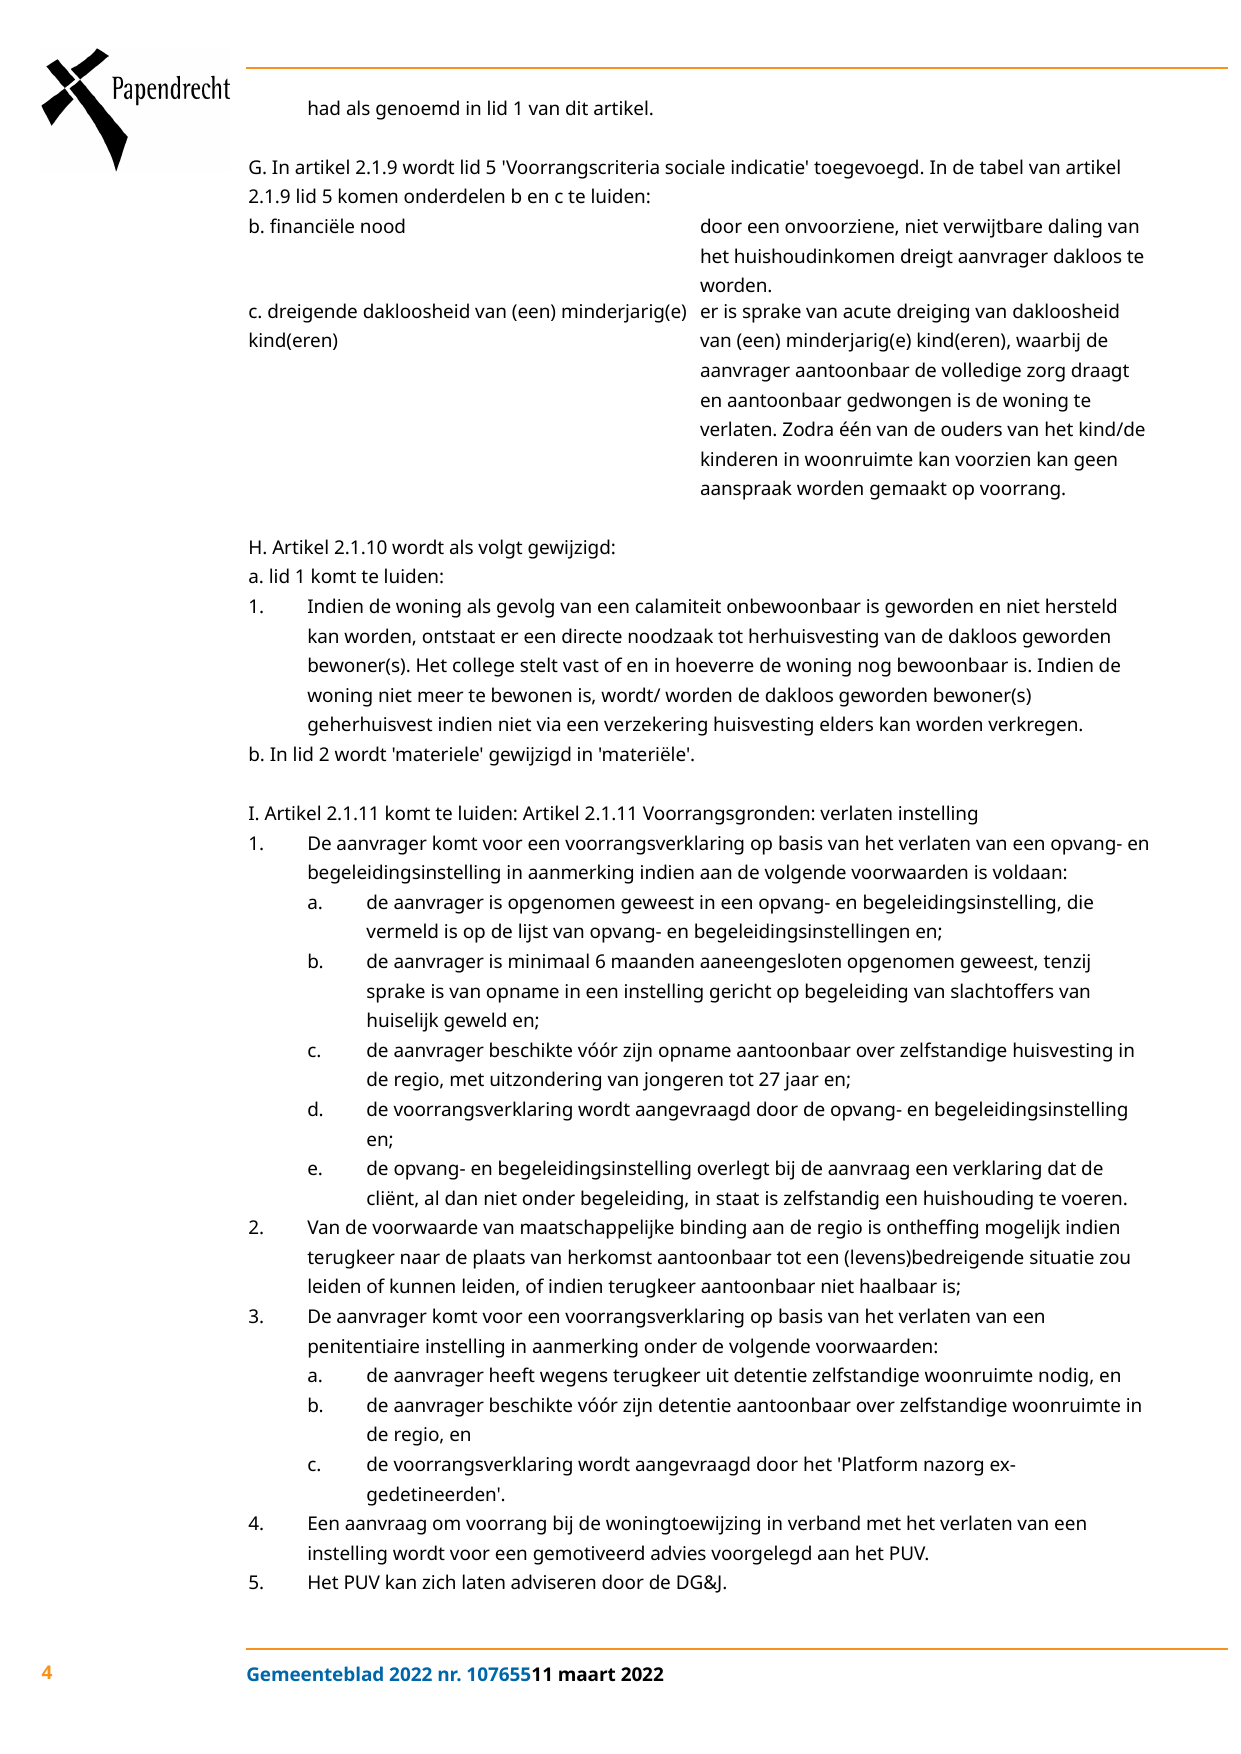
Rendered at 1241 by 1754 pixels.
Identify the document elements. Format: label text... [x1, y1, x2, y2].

picture [41, 47, 231, 172]
table_cell er is sprake van acute dreiging van dakloosheid van (een) minderjarig(e) kind(eren), waarbij de aanvrager aantoonbaar de volledige zorg draagt en aantoonbaar gedwongen is de woning te verlaten. Zodra één van de ouders van het kind/de kinderen in woonruimte kan voorzien kan geen aanspraak worden gemaakt op voorrang. [700, 298, 1152, 501]
table_header door een onvoorziene, niet verwijtbare daling van het huishoudinkomen dreigt aanvrager dakloos te worden. [700, 213, 1152, 298]
list Indien de woning als gevolg van een calamiteit onbewoonbaar is geworden en niet hersteld kan worden, ontstaat er een directe noodzaak tot herhuisvesting van de dakloos geworden bewoner(s). Het college stelt vast of en in hoeverre de woning nog bewoonbaar is. Indien de woning niet meer te bewonen is, wordt/ worden de dakloos geworden bewoner(s) geherhuisvest indien niet via een verzekering huisvesting elders kan worden verkregen. [248, 593, 1152, 737]
list de voorrangsverklaring wordt aangevraagd door de opvang- en begeleidingsinstelling en; [307, 1096, 1152, 1152]
list Van de voorwaarde van maatschappelijke binding aan de regio is ontheffing mogelijk indien terugkeer naar de plaats van herkomst aantoonbaar tot een (levens)bedreigende situatie zou leiden of kunnen leiden, of indien terugkeer aantoonbaar niet haalbaar is; [248, 1214, 1152, 1299]
list De aanvrager komt voor een voorrangsverklaring op basis van het verlaten van een penitentiaire instelling in aanmerking onder de volgende voorwaarden: [248, 1303, 1152, 1359]
list de aanvrager is opgenomen geweest in een opvang- en begeleidingsinstelling, die vermeld is op de lijst van opvang- en begeleidingsinstellingen en; [307, 889, 1152, 944]
text a. lid 1 komt te luiden: [248, 564, 1152, 589]
list de aanvrager is minimaal 6 maanden aaneengesloten opgenomen geweest, tenzij sprake is van opname in een instelling gericht op begeleiding van slachtoffers van huiselijk geweld en; [307, 948, 1152, 1033]
table_header b. financiële nood [248, 213, 700, 298]
list de aanvrager heeft wegens terugkeer uit detentie zelfstandige woonruimte nodig, en [307, 1362, 1152, 1388]
text H. Artikel 2.1.10 wordt als volgt gewijzigd: [248, 534, 1152, 560]
text I. Artikel 2.1.11 komt te luiden: Artikel 2.1.11 Voorrangsgronden: verlaten instelling [248, 800, 1152, 826]
list Het PUV kan zich laten adviseren door de DG&J. [248, 1569, 1152, 1595]
text G. In artikel 2.1.9 wordt lid 5 'Voorrangscriteria sociale indicatie' toegevoegd. In de tabel van artikel 2.1.9 lid 5 komen onderdelen b en c te luiden: [248, 154, 1152, 209]
list De aanvrager komt voor een voorrangsverklaring op basis van het verlaten van een opvang- en begeleidingsinstelling in aanmerking indien aan de volgende voorwaarden is voldaan: [248, 830, 1152, 885]
list Een aanvraag om voorrang bij de woningtoewijzing in verband met het verlaten van een instelling wordt voor een gemotiveerd advies voorgelegd aan het PUV. [248, 1510, 1152, 1566]
list de aanvrager beschikte vóór zijn detentie aantoonbaar over zelfstandige woonruimte in de regio, en [307, 1392, 1152, 1447]
list de voorrangsverklaring wordt aangevraagd door het 'Platform nazorg ex-gedetineerden'. [307, 1451, 1152, 1507]
list de aanvrager beschikte vóór zijn opname aantoonbaar over zelfstandige huisvesting in de regio, met uitzondering van jongeren tot 27 jaar en; [307, 1037, 1152, 1092]
text b. In lid 2 wordt 'materiele' gewijzigd in 'materiële'. [248, 741, 1152, 767]
list de opvang- en begeleidingsinstelling overlegt bij de aanvraag een verklaring dat de cliënt, al dan niet onder begeleiding, in staat is zelfstandig een huishouding te voeren. [307, 1155, 1152, 1211]
table_cell c. dreigende dakloosheid van (een) minderjarig(e) kind(eren) [248, 298, 700, 501]
list had als genoemd in lid 1 van dit artikel. [248, 95, 1152, 121]
